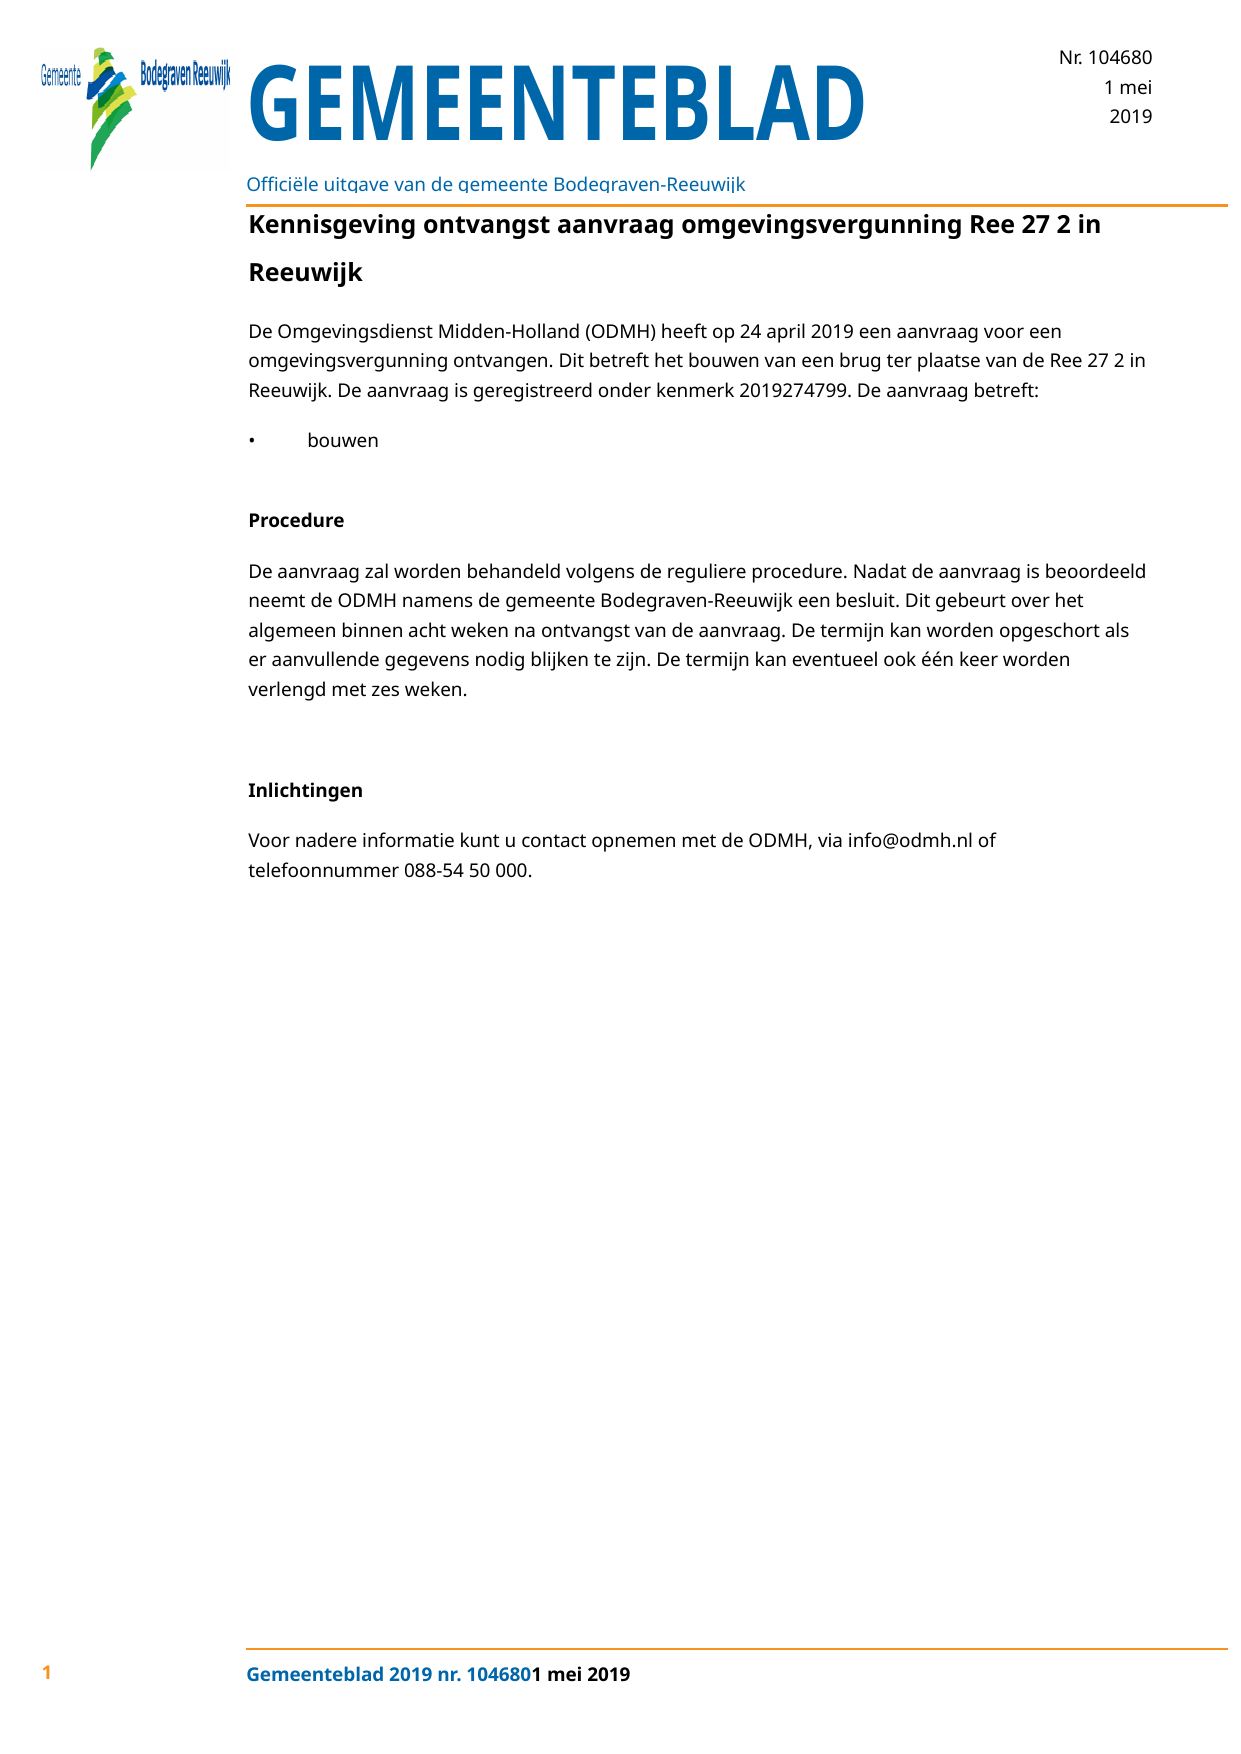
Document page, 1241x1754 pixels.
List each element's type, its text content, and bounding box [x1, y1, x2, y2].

text De Omgevingsdienst Midden-Holland (ODMH) heeft op 24 april 2019 een aanvraag voor een omgevingsvergunning ontvangen. Dit betreft het bouwen van een brug ter plaatse van de Ree 27 2 in Reeuwijk. De aanvraag is geregistreerd onder kenmerk 2019274799. De aanvraag betreft: [248, 318, 1152, 403]
text De aanvraag zal worden behandeld volgens de reguliere procedure. Nadat de aanvraag is beoordeeld neemt de ODMH namens de gemeente Bodegraven-Reeuwijk een besluit. Dit gebeurt over het algemeen binnen acht weken na ontvangst van de aanvraag. De termijn kan worden opgeschort als er aanvullende gegevens nodig blijken te zijn. De termijn kan eventueel ook één keer worden verlengd met zes weken. [248, 558, 1152, 702]
text Procedure [248, 507, 1152, 533]
text Inlichtingen [248, 777, 1152, 803]
text Voor nadere informatie kunt u contact opnemen met de ODMH, via info@odmh.nl of telefoonnummer 088-54 50 000. [248, 827, 1152, 883]
list bouwen [248, 427, 1152, 453]
text Kennisgeving ontvangst aanvraag omgevingsvergunning Ree 27 2 in Reeuwijk [248, 207, 1152, 288]
picture [41, 47, 231, 172]
